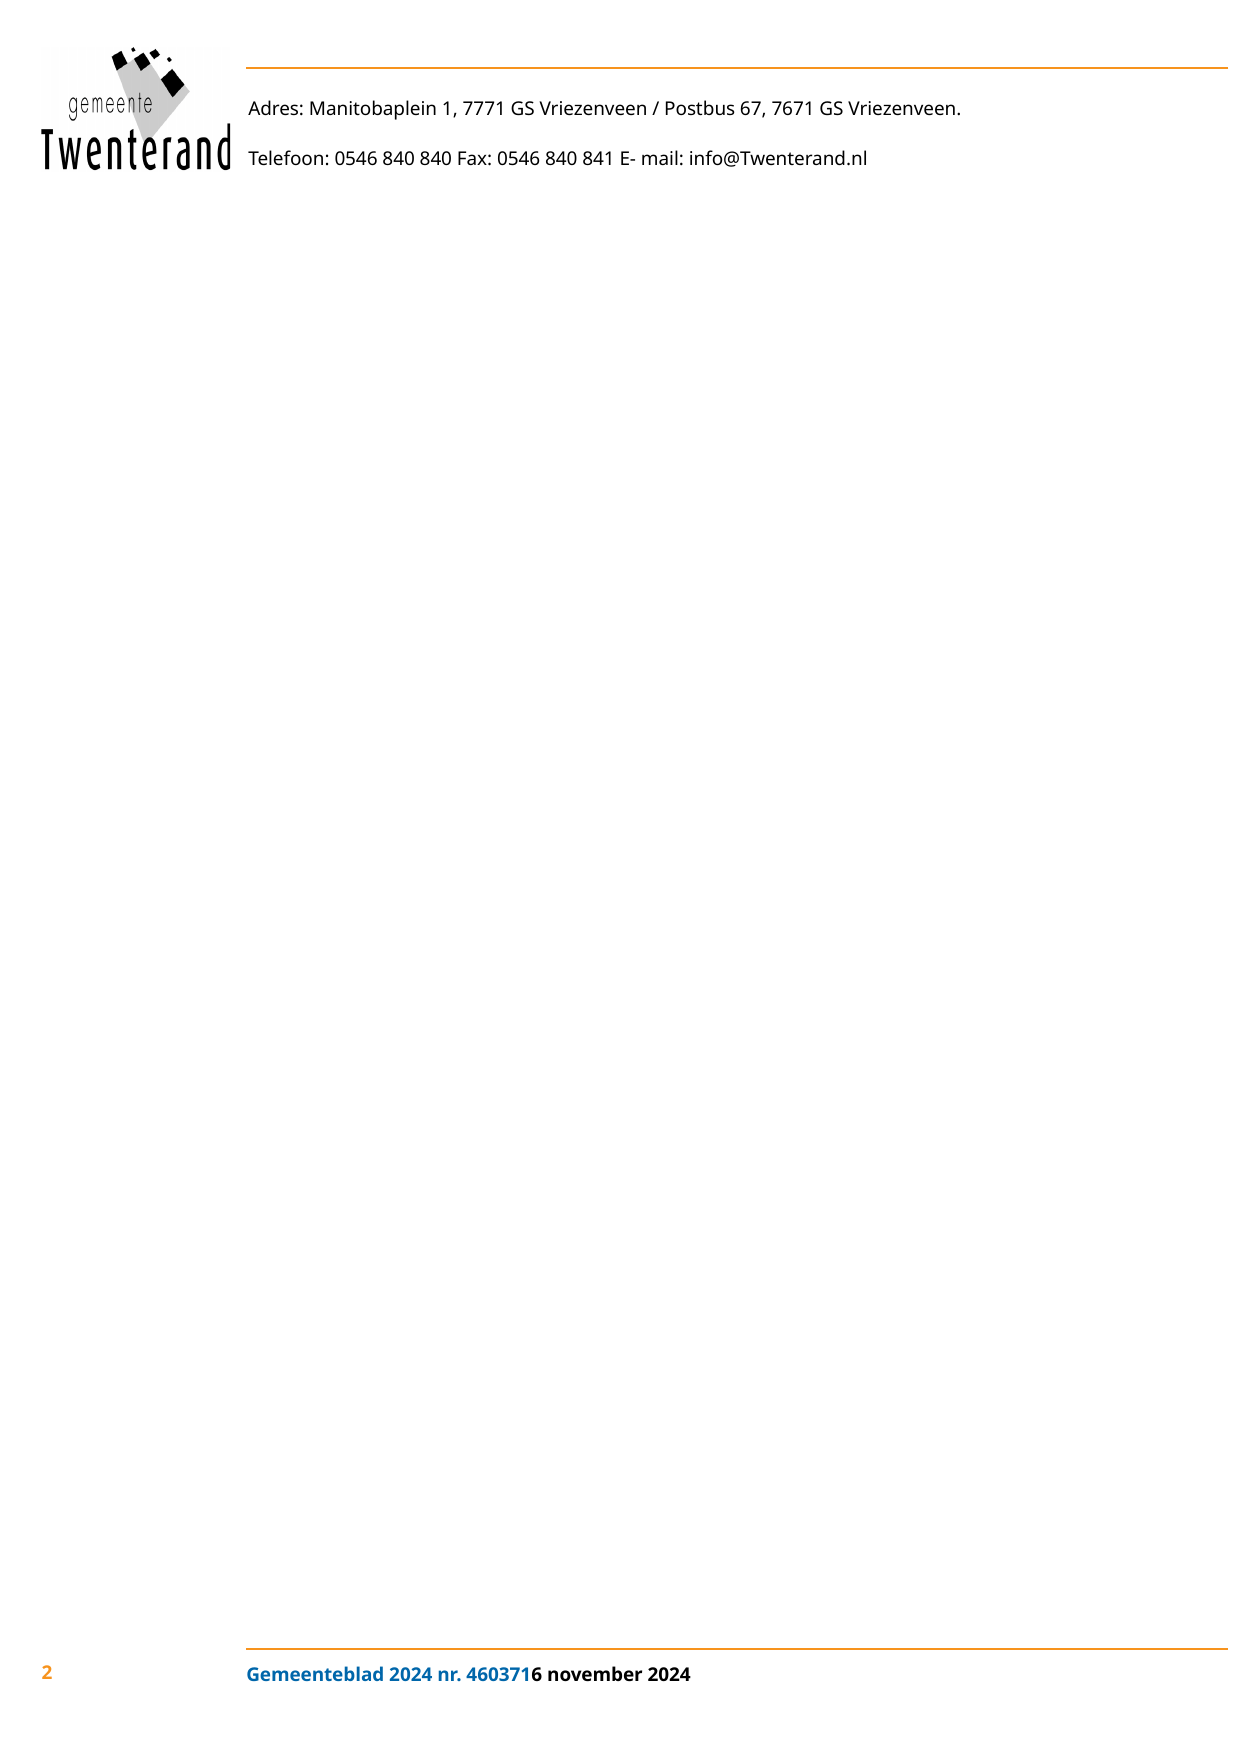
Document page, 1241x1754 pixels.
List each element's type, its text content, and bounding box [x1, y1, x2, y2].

picture [41, 47, 231, 172]
text Adres: Manitobaplein 1, 7771 GS Vriezenveen / Postbus 67, 7671 GS Vriezenveen. [248, 95, 1152, 121]
text Telefoon: 0546 840 840 Fax: 0546 840 841 E- mail: info@Twenterand.nl [248, 145, 1152, 171]
